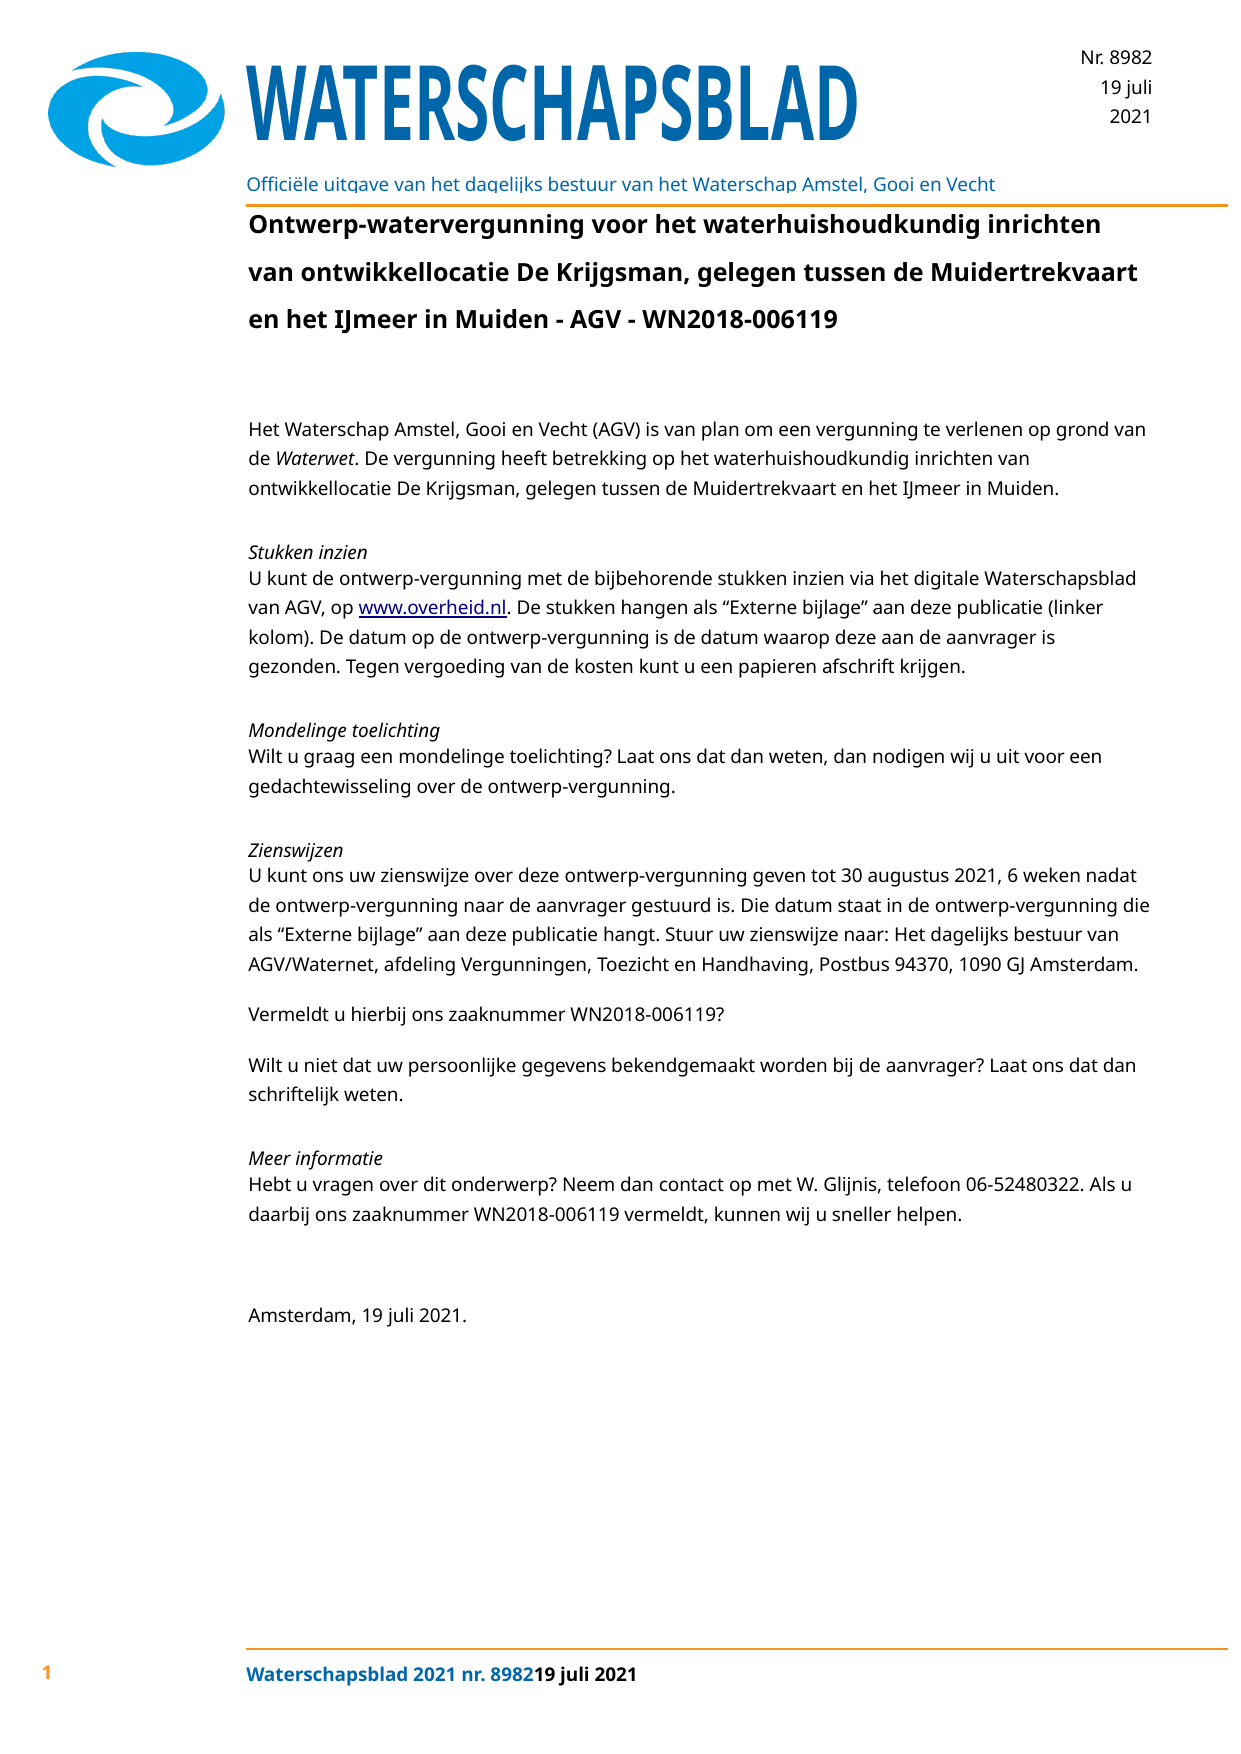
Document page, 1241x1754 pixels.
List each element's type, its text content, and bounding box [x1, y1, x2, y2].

text Zienswijzen [248, 837, 1152, 862]
picture [41, 47, 231, 172]
text U kunt de ontwerp-vergunning met de bijbehorende stukken inzien via het digitale Waterschapsblad van AGV, op www.overheid.nl. De stukken hangen als “Externe bijlage” aan deze publicatie (linker kolom). De datum op de ontwerp-vergunning is de datum waarop deze aan de aanvrager is gezonden. Tegen vergoeding van de kosten kunt u een papieren afschrift krijgen. [248, 565, 1152, 679]
text Het Waterschap Amstel, Gooi en Vecht (AGV) is van plan om een vergunning te verlenen op grond van de Waterwet. De vergunning heeft betrekking op het waterhuishoudkundig inrichten van ontwikkellocatie De Krijgsman, gelegen tussen de Muidertrekvaart en het IJmeer in Muiden. [248, 416, 1152, 501]
text U kunt ons uw zienswijze over deze ontwerp-vergunning geven tot 30 augustus 2021, 6 weken nadat de ontwerp-vergunning naar de aanvrager gestuurd is. Die datum staat in de ontwerp-vergunning die als “Externe bijlage” aan deze publicatie hangt. Stuur uw zienswijze naar: Het dagelijks bestuur van AGV/Waternet, afdeling Vergunningen, Toezicht en Handhaving, Postbus 94370, 1090 GJ Amsterdam. [248, 862, 1152, 977]
text Mondelinge toelichting [248, 717, 1152, 743]
text Hebt u vragen over dit onderwerp? Neem dan contact op met W. Glijnis, telefoon 06-52480322. Als u daarbij ons zaaknummer WN2018-006119 vermeldt, kunnen wij u sneller helpen. [248, 1171, 1152, 1227]
text Ontwerp-watervergunning voor het waterhuishoudkundig inrichten van ontwikkellocatie De Krijgsman, gelegen tussen de Muidertrekvaart en het IJmeer in Muiden - AGV - WN2018-006119 [248, 207, 1152, 336]
text Meer informatie [248, 1146, 1152, 1171]
text Vermeldt u hierbij ons zaaknummer WN2018-006119? [248, 1002, 1152, 1027]
text Wilt u graag een mondelinge toelichting? Laat ons dat dan weten, dan nodigen wij u uit voor een gedachtewisseling over de ontwerp-vergunning. [248, 743, 1152, 798]
text Amsterdam, 19 juli 2021. [248, 1302, 1152, 1327]
text Wilt u niet dat uw persoonlijke gegevens bekendgemaakt worden bij de aanvrager? Laat ons dat dan schriftelijk weten. [248, 1052, 1152, 1107]
text Stukken inzien [248, 539, 1152, 565]
